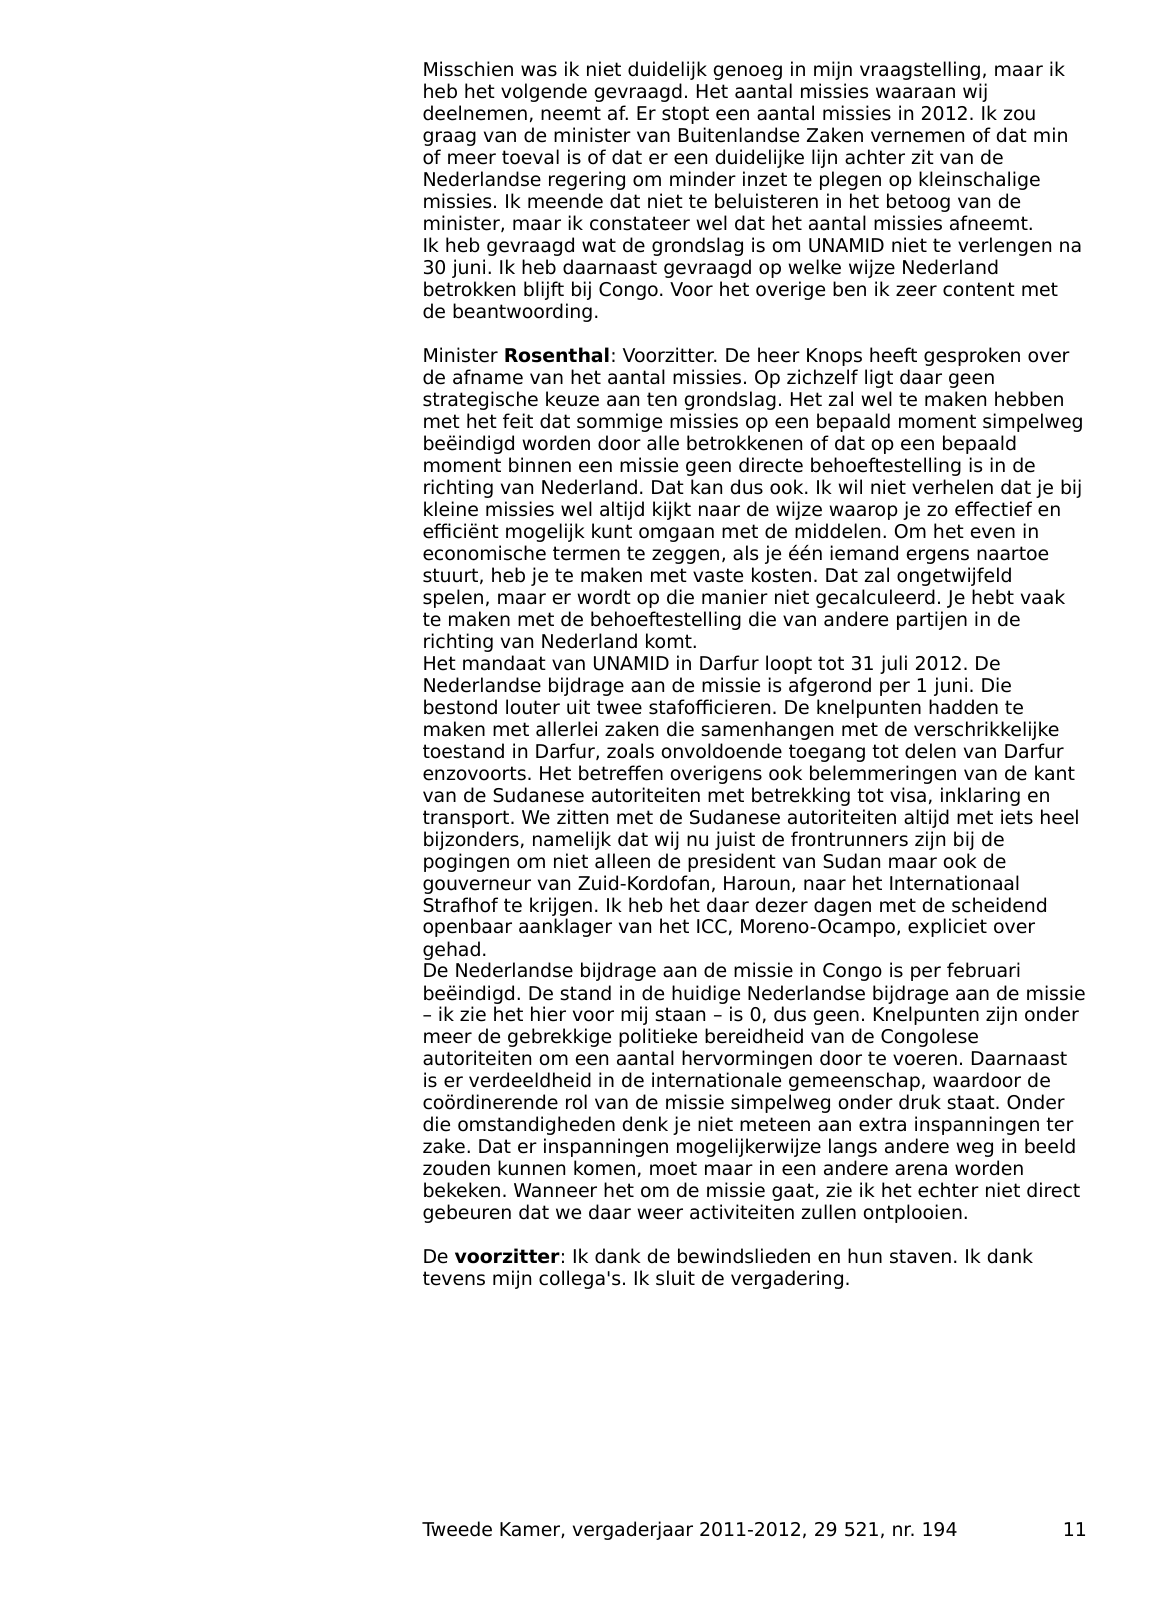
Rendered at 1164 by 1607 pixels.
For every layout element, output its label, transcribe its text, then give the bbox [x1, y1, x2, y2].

text Minister Rosenthal: Voorzitter. De heer Knops heeft gesproken over de afname van het aantal missies. Op zichzelf ligt daar geen strategische keuze aan ten grondslag. Het zal wel te maken hebben met het feit dat sommige missies op een bepaald moment simpelweg beëindigd worden door alle betrokkenen of dat op een bepaald moment binnen een missie geen directe behoeftestelling is in de richting van Nederland. Dat kan dus ook. Ik wil niet verhelen dat je bij kleine missies wel altijd kijkt naar de wijze waarop je zo effectief en efficiënt mogelijk kunt omgaan met de middelen. Om het even in economische termen te zeggen, als je één iemand ergens naartoe stuurt, heb je te maken met vaste kosten. Dat zal ongetwijfeld spelen, maar er wordt op die manier niet gecalculeerd. Je hebt vaak te maken met de behoeftestelling die van andere partijen in de richting van Nederland komt. [422, 345, 1087, 653]
text De voorzitter: Ik dank de bewindslieden en hun staven. Ik dank tevens mijn collega's. Ik sluit de vergadering. [422, 1246, 1087, 1290]
text Het mandaat van UNAMID in Darfur loopt tot 31 juli 2012. De Nederlandse bijdrage aan de missie is afgerond per 1 juni. Die bestond louter uit twee stafofficieren. De knelpunten hadden te maken met allerlei zaken die samenhangen met de verschrikkelijke toestand in Darfur, zoals onvoldoende toegang tot delen van Darfur enzovoorts. Het betreffen overigens ook belemmeringen van de kant van de Sudanese autoriteiten met betrekking tot visa, inklaring en transport. We zitten met de Sudanese autoriteiten altijd met iets heel bijzonders, namelijk dat wij nu juist de frontrunners zijn bij de pogingen om niet alleen de president van Sudan maar ook de gouverneur van Zuid-Kordofan, Haroun, naar het Internationaal Strafhof te krijgen. Ik heb het daar dezer dagen met de scheidend openbaar aanklager van het ICC, Moreno-Ocampo, expliciet over gehad. [422, 653, 1087, 960]
text De Nederlandse bijdrage aan de missie in Congo is per februari beëindigd. De stand in de huidige Nederlandse bijdrage aan de missie – ik zie het hier voor mij staan – is 0, dus geen. Knelpunten zijn onder meer de gebrekkige politieke bereidheid van de Congolese autoriteiten om een aantal hervormingen door te voeren. Daarnaast is er verdeeldheid in de internationale gemeenschap, waardoor de coördinerende rol van de missie simpelweg onder druk staat. Onder die omstandigheden denk je niet meteen aan extra inspanningen ter zake. Dat er inspanningen mogelijkerwijze langs andere weg in beeld zouden kunnen komen, moet maar in een andere arena worden bekeken. Wanneer het om de missie gaat, zie ik het echter niet direct gebeuren dat we daar weer activiteiten zullen ontplooien. [422, 960, 1087, 1224]
text Misschien was ik niet duidelijk genoeg in mijn vraagstelling, maar ik heb het volgende gevraagd. Het aantal missies waaraan wij deelnemen, neemt af. Er stopt een aantal missies in 2012. Ik zou graag van de minister van Buitenlandse Zaken vernemen of dat min of meer toeval is of dat er een duidelijke lijn achter zit van de Nederlandse regering om minder inzet te plegen op kleinschalige missies. Ik meende dat niet te beluisteren in het betoog van de minister, maar ik constateer wel dat het aantal missies afneemt. [422, 59, 1087, 235]
text Ik heb gevraagd wat de grondslag is om UNAMID niet te verlengen na 30 juni. Ik heb daarnaast gevraagd op welke wijze Nederland betrokken blijft bij Congo. Voor het overige ben ik zeer content met de beantwoording. [422, 235, 1087, 323]
